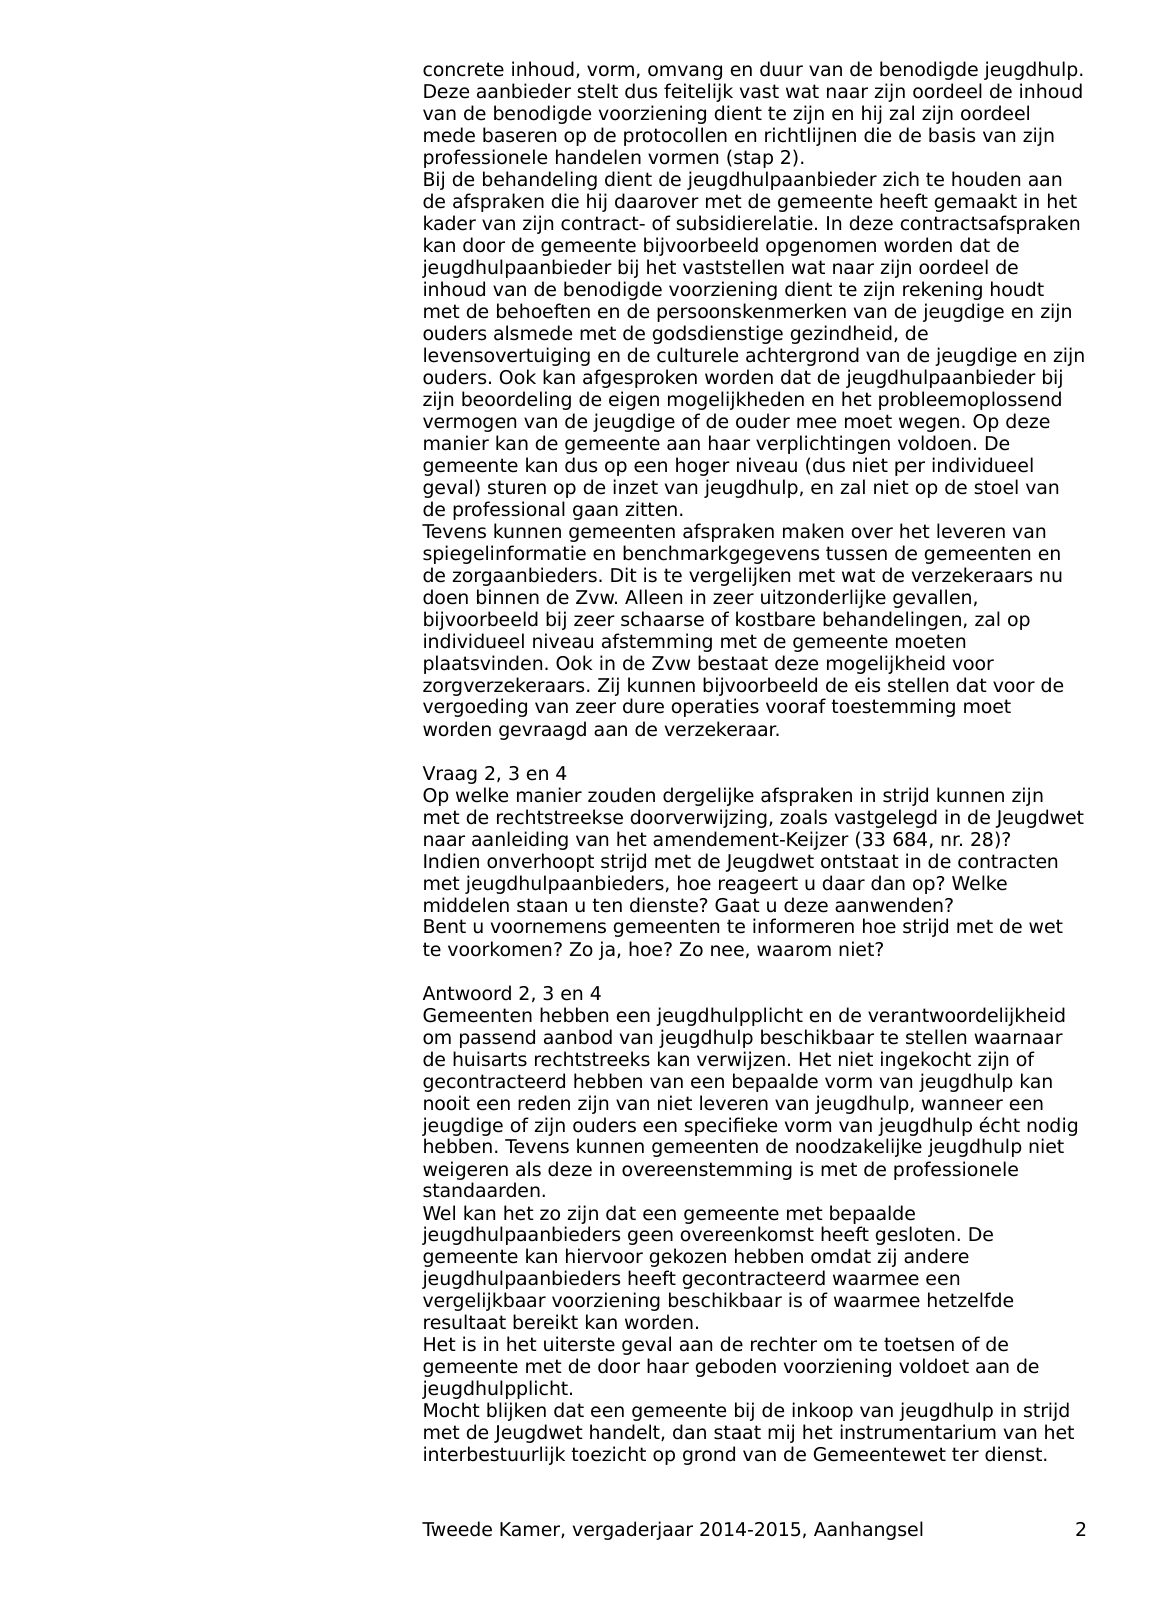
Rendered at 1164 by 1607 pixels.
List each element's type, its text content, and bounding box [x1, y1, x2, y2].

text Bent u voornemens gemeenten te informeren hoe strijd met de wet te voorkomen? Zo ja, hoe? Zo nee, waarom niet? [422, 916, 1087, 960]
text Wel kan het zo zijn dat een gemeente met bepaalde jeugdhulpaanbieders geen overeenkomst heeft gesloten. De gemeente kan hiervoor gekozen hebben omdat zij andere jeugdhulpaanbieders heeft gecontracteerd waarmee een vergelijkbaar voorziening beschikbaar is of waarmee hetzelfde resultaat bereikt kan worden. [422, 1202, 1087, 1334]
text Indien onverhoopt strijd met de Jeugdwet ontstaat in de contracten met jeugdhulpaanbieders, hoe reageert u daar dan op? Welke middelen staan u ten dienste? Gaat u deze aanwenden? [422, 851, 1087, 916]
text Tevens kunnen gemeenten afspraken maken over het leveren van spiegelinformatie en benchmarkgegevens tussen de gemeenten en de zorgaanbieders. Dit is te vergelijken met wat de verzekeraars nu doen binnen de Zvw. Alleen in zeer uitzonderlijke gevallen, bijvoorbeeld bij zeer schaarse of kostbare behandelingen, zal op individueel niveau afstemming met de gemeente moeten plaatsvinden. Ook in de Zvw bestaat deze mogelijkheid voor zorgverzekeraars. Zij kunnen bijvoorbeeld de eis stellen dat voor de vergoeding van zeer dure operaties vooraf toestemming moet worden gevraagd aan de verzekeraar. [422, 521, 1087, 740]
text Antwoord 2, 3 en 4 [422, 983, 1087, 1004]
text Bij de behandeling dient de jeugdhulpaanbieder zich te houden aan de afspraken die hij daarover met de gemeente heeft gemaakt in het kader van zijn contract- of subsidierelatie. In deze contractsafspraken kan door de gemeente bijvoorbeeld opgenomen worden dat de jeugdhulpaanbieder bij het vaststellen wat naar zijn oordeel de inhoud van de benodigde voorziening dient te zijn rekening houdt met de behoeften en de persoonskenmerken van de jeugdige en zijn ouders alsmede met de godsdienstige gezindheid, de levensovertuiging en de culturele achtergrond van de jeugdige en zijn ouders. Ook kan afgesproken worden dat de jeugdhulpaanbieder bij zijn beoordeling de eigen mogelijkheden en het probleemoplossend vermogen van de jeugdige of de ouder mee moet wegen. Op deze manier kan de gemeente aan haar verplichtingen voldoen. De gemeente kan dus op een hoger niveau (dus niet per individueel geval) sturen op de inzet van jeugdhulp, en zal niet op de stoel van de professional gaan zitten. [422, 169, 1087, 521]
text Het is in het uiterste geval aan de rechter om te toetsen of de gemeente met de door haar geboden voorziening voldoet aan de jeugdhulpplicht. [422, 1334, 1087, 1400]
text Vraag 2, 3 en 4 [422, 763, 1087, 784]
text concrete inhoud, vorm, omvang en duur van de benodigde jeugdhulp. Deze aanbieder stelt dus feitelijk vast wat naar zijn oordeel de inhoud van de benodigde voorziening dient te zijn en hij zal zijn oordeel mede baseren op de protocollen en richtlijnen die de basis van zijn professionele handelen vormen (stap 2). [422, 59, 1087, 169]
text Gemeenten hebben een jeugdhulpplicht en de verantwoordelijkheid om passend aanbod van jeugdhulp beschikbaar te stellen waarnaar de huisarts rechtstreeks kan verwijzen. Het niet ingekocht zijn of gecontracteerd hebben van een bepaalde vorm van jeugdhulp kan nooit een reden zijn van niet leveren van jeugdhulp, wanneer een jeugdige of zijn ouders een specifieke vorm van jeugdhulp écht nodig hebben. Tevens kunnen gemeenten de noodzakelijke jeugdhulp niet weigeren als deze in overeenstemming is met de professionele standaarden. [422, 1004, 1087, 1202]
text Op welke manier zouden dergelijke afspraken in strijd kunnen zijn met de rechtstreekse doorverwijzing, zoals vastgelegd in de Jeugdwet naar aanleiding van het amendement-Keijzer (33 684, nr. 28)? [422, 784, 1087, 851]
text Mocht blijken dat een gemeente bij de inkoop van jeugdhulp in strijd met de Jeugdwet handelt, dan staat mij het instrumentarium van het interbestuurlijk toezicht op grond van de Gemeentewet ter dienst. [422, 1400, 1087, 1466]
